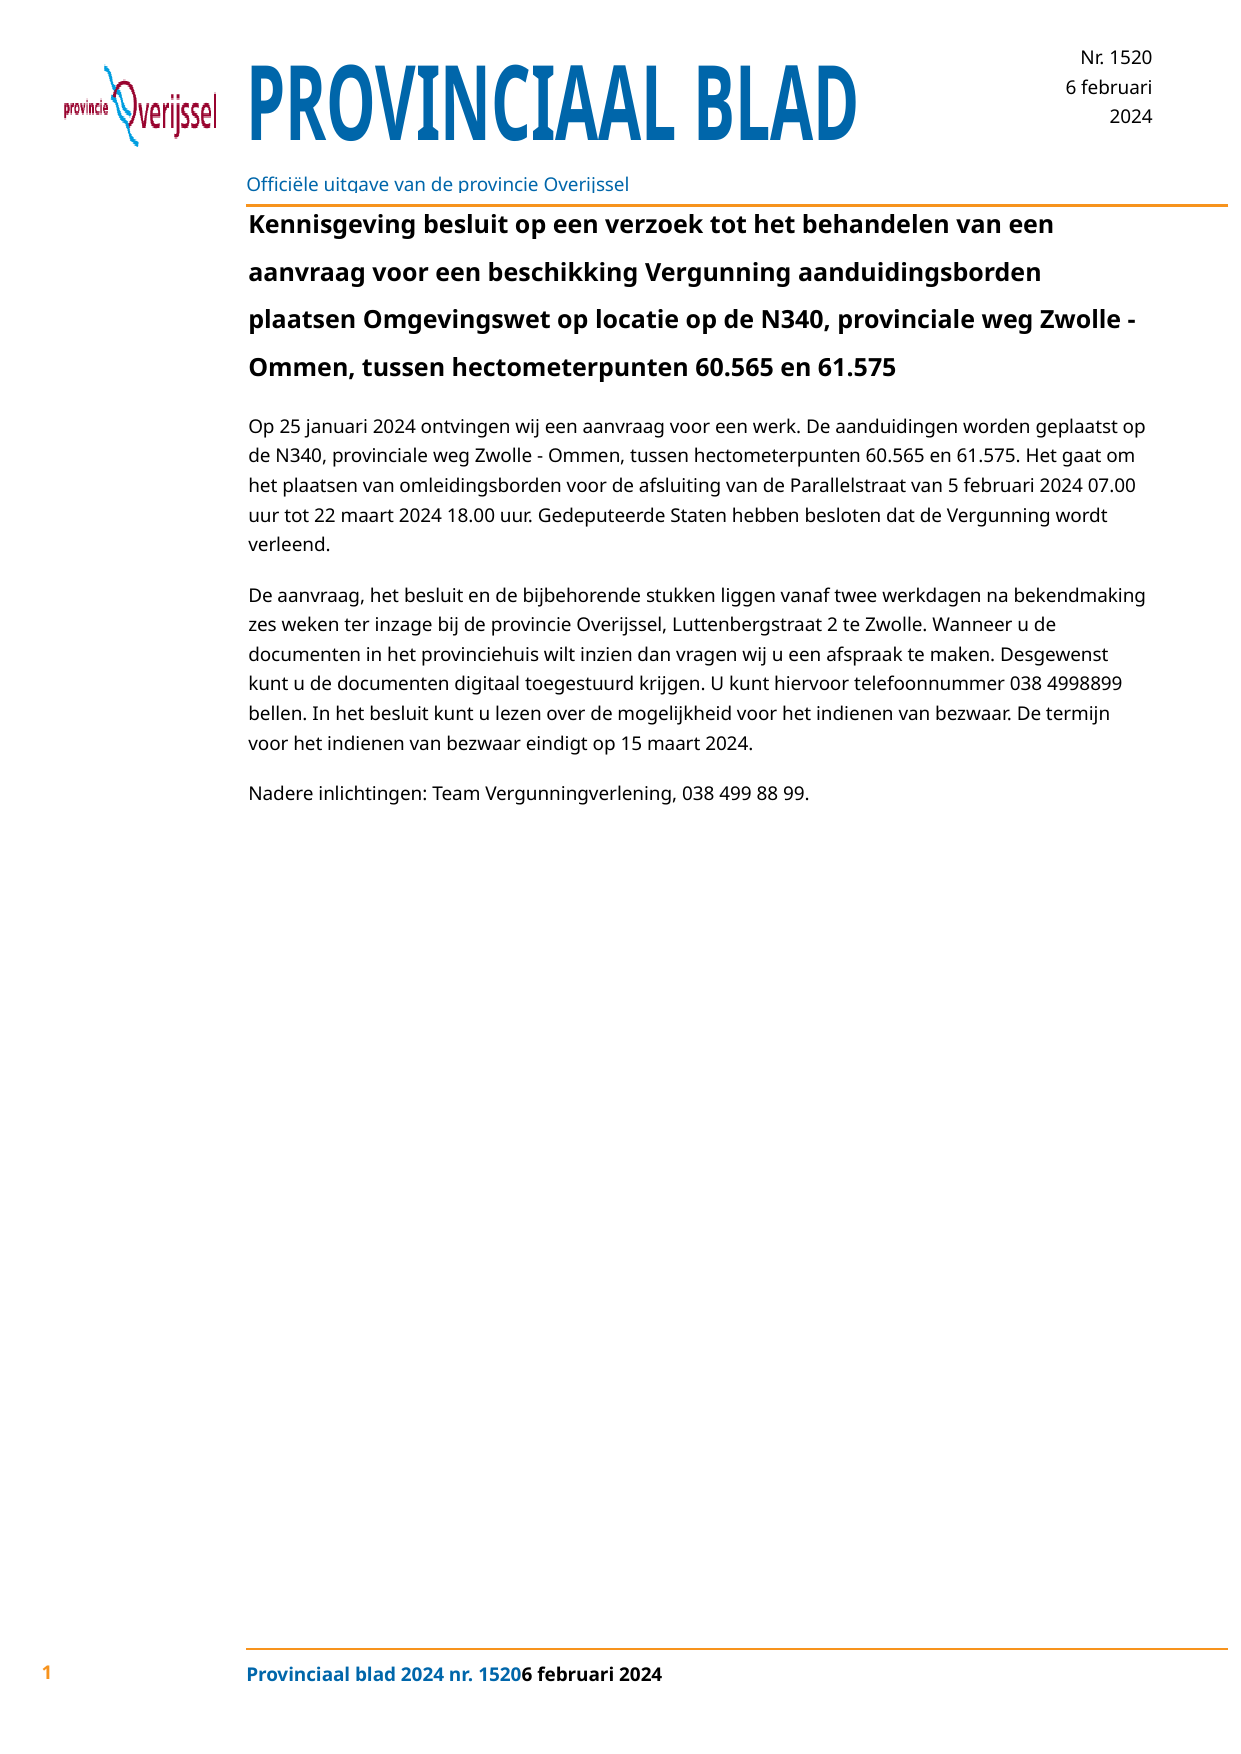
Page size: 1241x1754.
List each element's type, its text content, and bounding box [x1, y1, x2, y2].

picture [41, 47, 231, 172]
text Op 25 januari 2024 ontvingen wij een aanvraag voor een werk. De aanduidingen worden geplaatst op de N340, provinciale weg Zwolle - Ommen, tussen hectometerpunten 60.565 en 61.575. Het gaat om het plaatsen van omleidingsborden voor de afsluiting van de Parallelstraat van 5 februari 2024 07.00 uur tot 22 maart 2024 18.00 uur. Gedeputeerde Staten hebben besloten dat de Vergunning wordt verleend. [248, 413, 1152, 557]
text De aanvraag, het besluit en de bijbehorende stukken liggen vanaf twee werkdagen na bekendmaking zes weken ter inzage bij de provincie Overijssel, Luttenbergstraat 2 te Zwolle. Wanneer u de documenten in het provinciehuis wilt inzien dan vragen wij u een afspraak te maken. Desgewenst kunt u de documenten digitaal toegestuurd krijgen. U kunt hiervoor telefoonnummer 038 4998899 bellen. In het besluit kunt u lezen over de mogelijkheid voor het indienen van bezwaar. De termijn voor het indienen van bezwaar eindigt op 15 maart 2024. [248, 582, 1152, 756]
text Nadere inlichtingen: Team Vergunningverlening, 038 499 88 99. [248, 780, 1152, 806]
text Kennisgeving besluit op een verzoek tot het behandelen van een aanvraag voor een beschikking Vergunning aanduidingsborden plaatsen Omgevingswet op locatie op de N340, provinciale weg Zwolle - Ommen, tussen hectometerpunten 60.565 en 61.575 [248, 207, 1152, 384]
